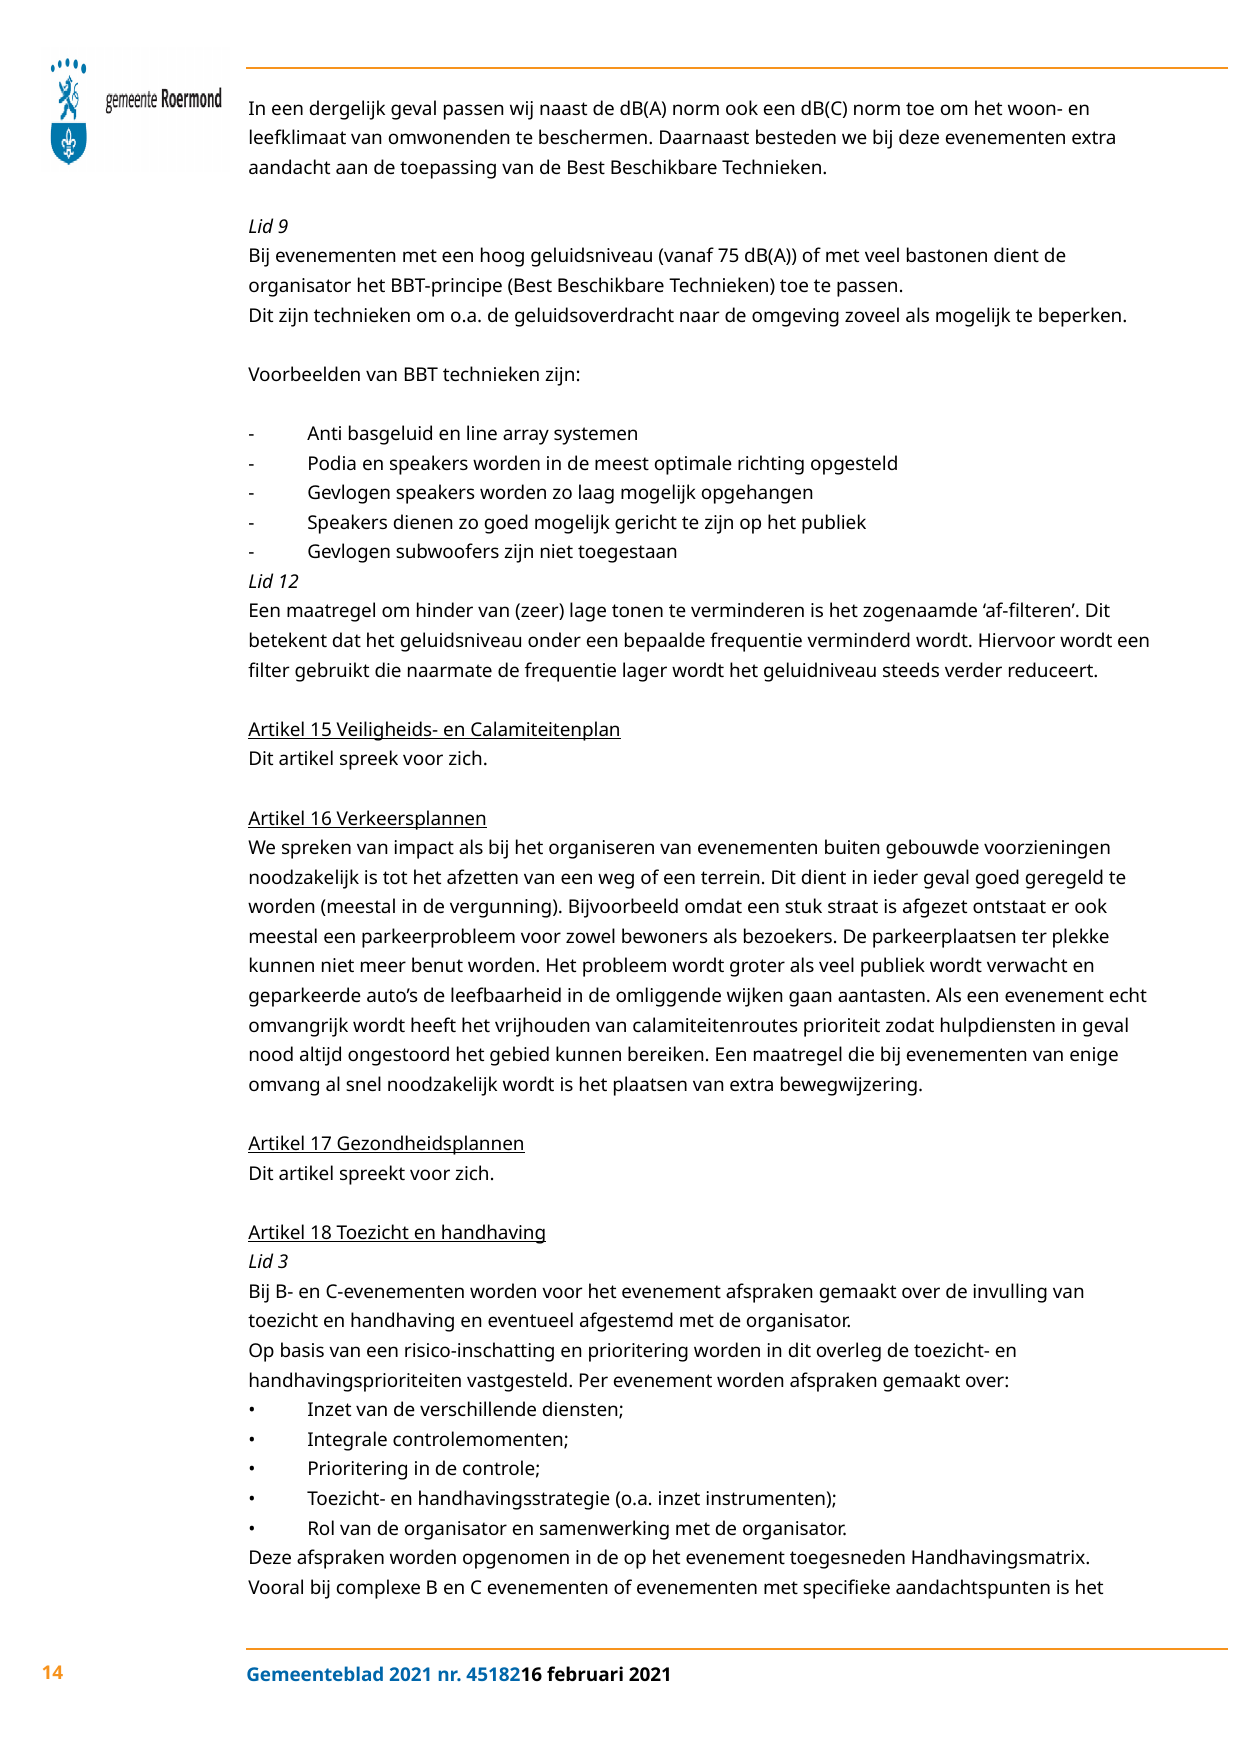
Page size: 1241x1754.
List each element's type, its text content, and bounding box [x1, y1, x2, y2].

text In een dergelijk geval passen wij naast de dB(A) norm ook een dB(C) norm toe om het woon- en leefklimaat van omwonenden te beschermen. Daarnaast besteden we bij deze evenementen extra aandacht aan de toepassing van de Best Beschikbare Technieken. [248, 95, 1152, 180]
text Lid 3 [248, 1248, 1152, 1274]
text Bij B- en C-evenementen worden voor het evenement afspraken gemaakt over de invulling van toezicht en handhaving en eventueel afgestemd met de organisator. [248, 1278, 1152, 1333]
text Lid 9 [248, 213, 1152, 239]
text Een maatregel om hinder van (zeer) lage tonen te verminderen is het zogenaamde ‘af-filteren’. Dit betekent dat het geluidsniveau onder een bepaalde frequentie verminderd wordt. Hiervoor wordt een filter gebruikt die naarmate de frequentie lager wordt het geluidniveau steeds verder reduceert. [248, 598, 1152, 683]
text Voorbeelden van BBT technieken zijn: [248, 361, 1152, 387]
list Integrale controlemomenten; [248, 1426, 1152, 1452]
text Op basis van een risico-inschatting en prioritering worden in dit overleg de toezicht- en handhavingsprioriteiten vastgesteld. Per evenement worden afspraken gemaakt over: [248, 1337, 1152, 1393]
list Speakers dienen zo goed mogelijk gericht te zijn op het publiek [248, 509, 1152, 535]
list Prioritering in de controle; [248, 1456, 1152, 1481]
text Artikel 18 Toezicht en handhaving [248, 1219, 1152, 1245]
text Deze afspraken worden opgenomen in de op het evenement toegesneden Handhavingsmatrix. Vooral bij complexe B en C evenementen of evenementen met specifieke aandachtspunten is het [248, 1544, 1152, 1600]
text We spreken van impact als bij het organiseren van evenementen buiten gebouwde voorzieningen noodzakelijk is tot het afzetten van een weg of een terrein. Dit dient in ieder geval goed geregeld te worden (meestal in de vergunning). Bijvoorbeeld omdat een stuk straat is afgezet ontstaat er ook meestal een parkeerprobleem voor zowel bewoners als bezoekers. De parkeerplaatsen ter plekke kunnen niet meer benut worden. Het probleem wordt groter als veel publiek wordt verwacht en geparkeerde auto’s de leefbaarheid in de omliggende wijken gaan aantasten. Als een evenement echt omvangrijk wordt heeft het vrijhouden van calamiteitenroutes prioriteit zodat hulpdiensten in geval nood altijd ongestoord het gebied kunnen bereiken. Een maatregel die bij evenementen van enige omvang al snel noodzakelijk wordt is het plaatsen van extra bewegwijzering. [248, 834, 1152, 1097]
picture [41, 47, 231, 172]
text Dit artikel spreek voor zich. [248, 746, 1152, 771]
list Inzet van de verschillende diensten; [248, 1396, 1152, 1422]
list Rol van de organisator en samenwerking met de organisator. [248, 1515, 1152, 1541]
list Toezicht- en handhavingsstrategie (o.a. inzet instrumenten); [248, 1485, 1152, 1511]
list Podia en speakers worden in de meest optimale richting opgesteld [248, 450, 1152, 476]
text Artikel 16 Verkeersplannen [248, 805, 1152, 831]
text Lid 12 [248, 568, 1152, 594]
list Anti basgeluid en line array systemen [248, 420, 1152, 446]
text Dit artikel spreekt voor zich. [248, 1160, 1152, 1186]
text Bij evenementen met een hoog geluidsniveau (vanaf 75 dB(A)) of met veel bastonen dient de organisator het BBT-principe (Best Beschikbare Technieken) toe te passen. [248, 243, 1152, 298]
text Artikel 15 Veiligheids- en Calamiteitenplan [248, 716, 1152, 742]
text Dit zijn technieken om o.a. de geluidsoverdracht naar de omgeving zoveel als mogelijk te beperken. [248, 302, 1152, 328]
list Gevlogen subwoofers zijn niet toegestaan [248, 538, 1152, 564]
list Gevlogen speakers worden zo laag mogelijk opgehangen [248, 479, 1152, 505]
text Artikel 17 Gezondheidsplannen [248, 1130, 1152, 1156]
